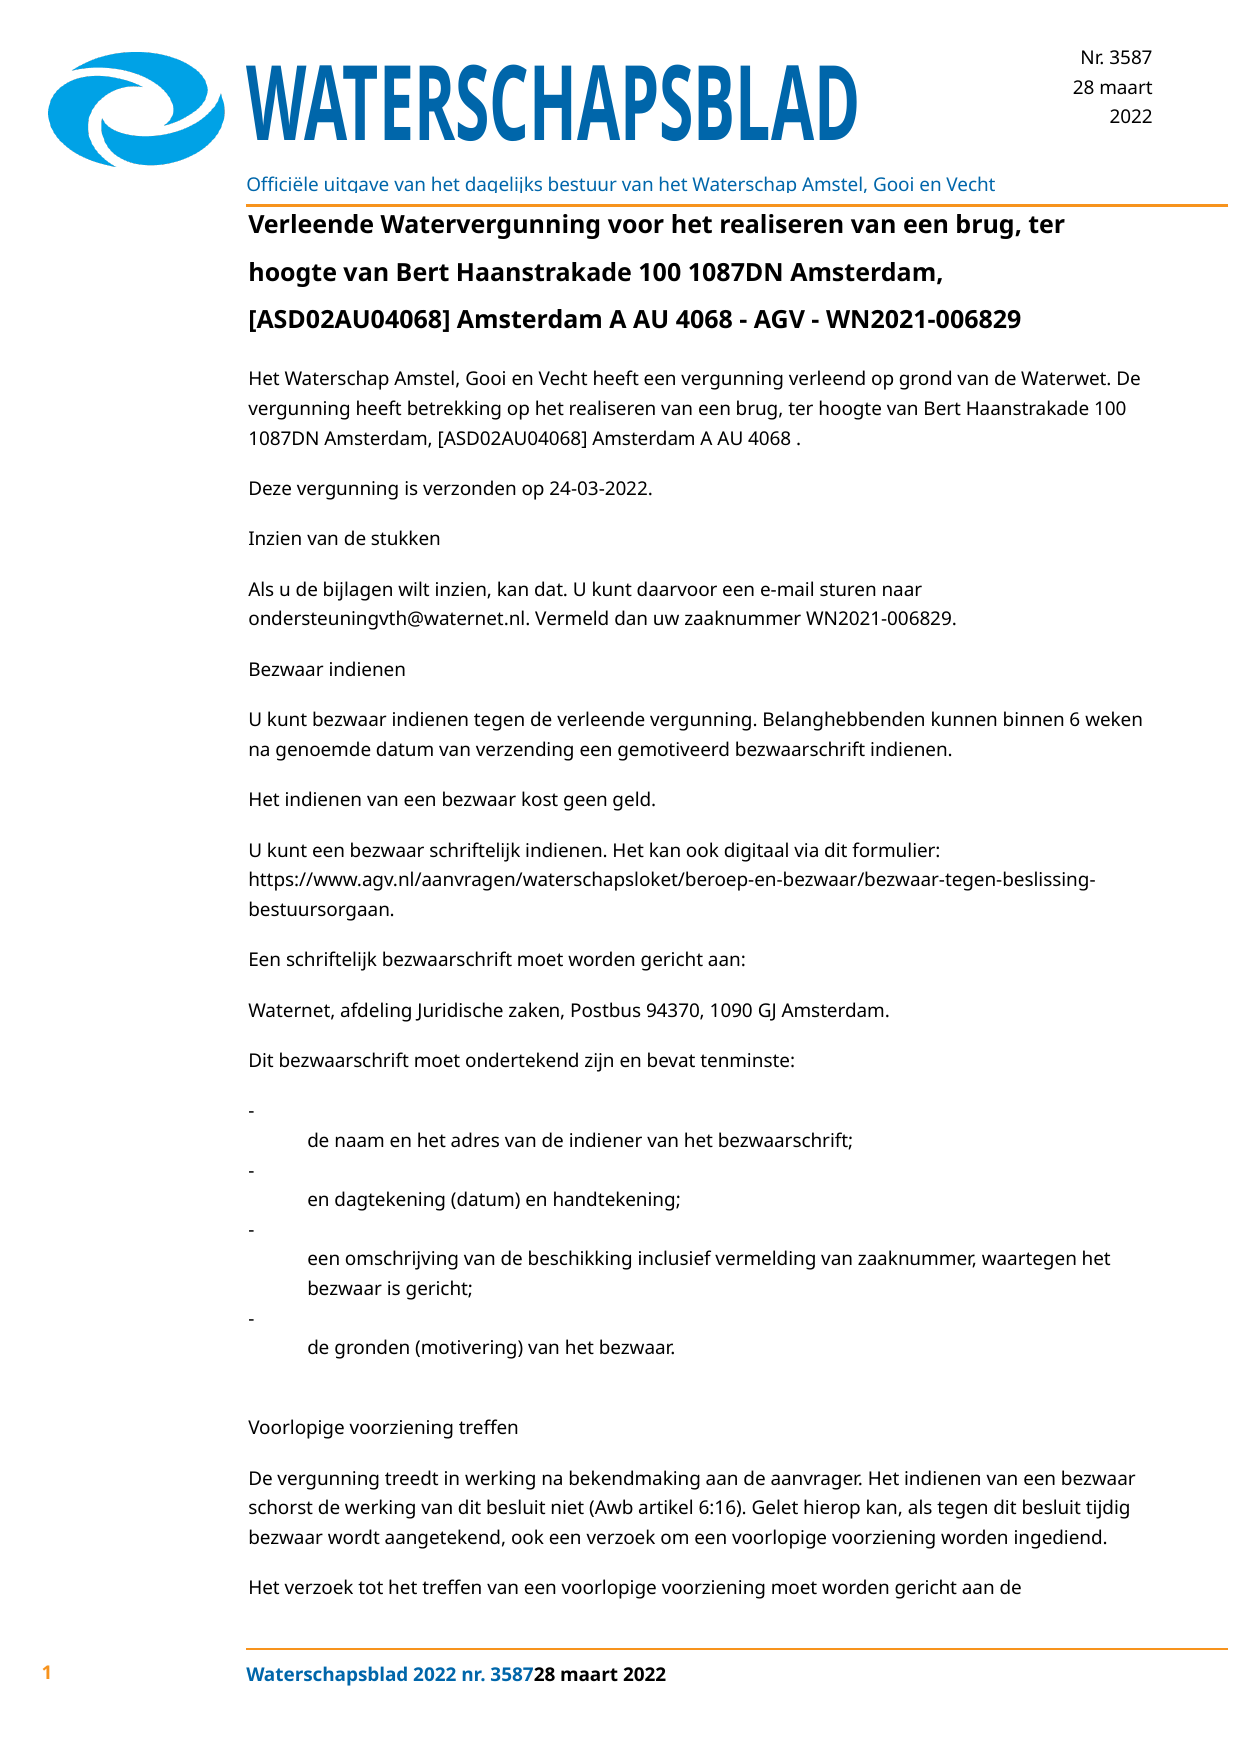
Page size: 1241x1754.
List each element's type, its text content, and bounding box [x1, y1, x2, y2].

text Het verzoek tot het treffen van een voorlopige voorziening moet worden gericht aan de [248, 1574, 1152, 1600]
text U kunt bezwaar indienen tegen de verleende vergunning. Belanghebbenden kunnen binnen 6 weken na genoemde datum van verzending een gemotiveerd bezwaarschrift indienen. [248, 706, 1152, 762]
picture [41, 47, 231, 172]
list een omschrijving van de beschikking inclusief vermelding van zaaknummer, waartegen het bezwaar is gericht; [248, 1246, 1152, 1301]
text Verleende Watervergunning voor het realiseren van een brug, ter hoogte van Bert Haanstrakade 100 1087DN Amsterdam, [ASD02AU04068] Amsterdam A AU 4068 - AGV - WN2021-006829 [248, 207, 1152, 336]
text De vergunning treedt in werking na bekendmaking aan de aanvrager. Het indienen van een bezwaar schorst de werking van dit besluit niet (Awb artikel 6:16). Gelet hierop kan, als tegen dit besluit tijdig bezwaar wordt aangetekend, ook een verzoek om een voorlopige voorziening worden ingediend. [248, 1465, 1152, 1549]
text Deze vergunning is verzonden op 24-03-2022. [248, 475, 1152, 501]
list de gronden (motivering) van het bezwaar. [248, 1334, 1152, 1360]
text Als u de bijlagen wilt inzien, kan dat. U kunt daarvoor een e-mail sturen naar ondersteuningvth@waternet.nl. Vermeld dan uw zaaknummer WN2021-006829. [248, 576, 1152, 631]
list en dagtekening (datum) en handtekening; [248, 1186, 1152, 1212]
text Het Waterschap Amstel, Gooi en Vecht heeft een vergunning verleend op grond van de Waterwet. De vergunning heeft betrekking op het realiseren van een brug, ter hoogte van Bert Haanstrakade 100 1087DN Amsterdam, [ASD02AU04068] Amsterdam A AU 4068 . [248, 366, 1152, 450]
text Inzien van de stukken [248, 526, 1152, 551]
list de naam en het adres van de indiener van het bezwaarschrift; [248, 1127, 1152, 1153]
text Waternet, afdeling Juridische zaken, Postbus 94370, 1090 GJ Amsterdam. [248, 997, 1152, 1022]
text Bezwaar indienen [248, 656, 1152, 682]
text Een schriftelijk bezwaarschrift moet worden gericht aan: [248, 946, 1152, 972]
text Voorlopige voorziening treffen [248, 1414, 1152, 1440]
text U kunt een bezwaar schriftelijk indienen. Het kan ook digitaal via dit formulier: https://www.agv.nl/aanvragen/waterschapsloket/beroep-en-bezwaar/bezwaar-tegen-beslissing-bestuursorgaan. [248, 837, 1152, 922]
text Het indienen van een bezwaar kost geen geld. [248, 786, 1152, 812]
text Dit bezwaarschrift moet ondertekend zijn en bevat tenminste: [248, 1047, 1152, 1073]
